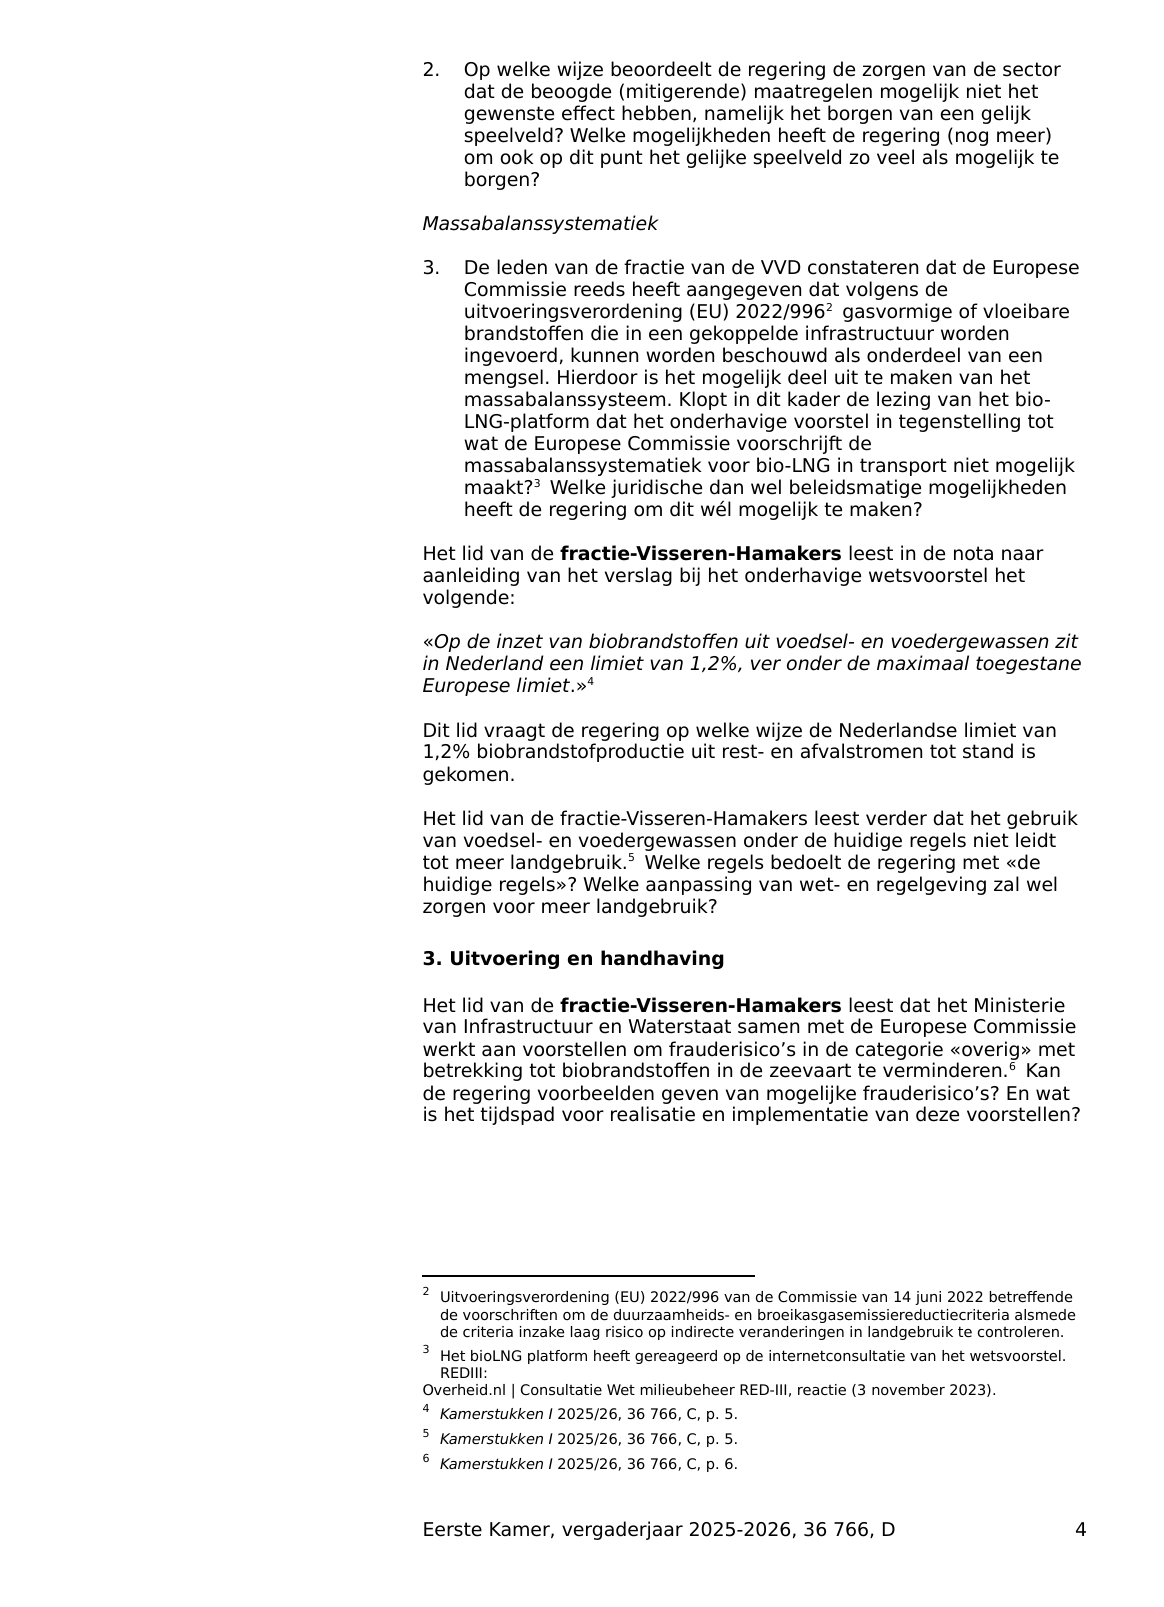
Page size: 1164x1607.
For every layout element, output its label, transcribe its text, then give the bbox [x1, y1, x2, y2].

subtitle Massabalanssystematiek [422, 213, 1087, 235]
subtitle 3. Uitvoering en handhaving [422, 947, 1087, 969]
text Dit lid vraagt de regering op welke wijze de Nederlandse limiet van 1,2% biobrandstofproductie uit rest- en afvalstromen tot stand is gekomen. [422, 719, 1087, 785]
text Het lid van de fractie-Visseren-Hamakers leest verder dat het gebruik van voedsel- en voedergewassen onder de huidige regels niet leidt tot meer landgebruik. Welke regels bedoelt de regering met «de huidige regels»? Welke aanpassing van wet- en regelgeving zal wel zorgen voor meer landgebruik? [422, 808, 1087, 917]
text Kamerstukken I 2025/26, 36 766, C, p. 5. [422, 1427, 1087, 1449]
text Kamerstukken I 2025/26, 36 766, C, p. 5. [422, 1402, 1087, 1424]
text Kamerstukken I 2025/26, 36 766, C, p. 6. [422, 1452, 1087, 1474]
text Het lid van de fractie-Visseren-Hamakers leest in de nota naar aanleiding van het verslag bij het onderhavige wetsvoorstel het volgende: [422, 543, 1087, 609]
text Het bioLNG platform heeft gereageerd op de internetconsultatie van het wetsvoorstel. REDIII: [422, 1343, 1087, 1382]
text Het lid van de fractie-Visseren-Hamakers leest dat het Ministerie van Infrastructuur en Waterstaat samen met de Europese Commissie werkt aan voorstellen om frauderisico’s in de categorie «overig» met betrekking tot biobrandstoffen in de zeevaart te verminderen. Kan de regering voorbeelden geven van mogelijke frauderisico’s? En wat is het tijdspad voor realisatie en implementatie van deze voorstellen? [422, 994, 1087, 1126]
text Uitvoeringsverordening (EU) 2022/996 van de Commissie van 14 juni 2022 betreffende de voorschriften om de duurzaamheids- en broeikasgasemissiereductiecriteria alsmede de criteria inzake laag risico op indirecte veranderingen in landgebruik te controleren. [422, 1285, 1087, 1341]
text 3. De leden van de fractie van de VVD constateren dat de Europese Commissie reeds heeft aangegeven dat volgens de uitvoeringsverordening (EU) 2022/996 gasvormige of vloeibare brandstoffen die in een gekoppelde infrastructuur worden ingevoerd, kunnen worden beschouwd als onderdeel van een mengsel. Hierdoor is het mogelijk deel uit te maken van het massabalanssysteem. Klopt in dit kader de lezing van het bio-LNG-platform dat het onderhavige voorstel in tegenstelling tot wat de Europese Commissie voorschrijft de massabalanssystematiek voor bio-LNG in transport niet mogelijk maakt? Welke juridische dan wel beleidsmatige mogelijkheden heeft de regering om dit wél mogelijk te maken? [422, 257, 1087, 521]
text 2. Op welke wijze beoordeelt de regering de zorgen van de sector dat de beoogde (mitigerende) maatregelen mogelijk niet het gewenste effect hebben, namelijk het borgen van een gelijk speelveld? Welke mogelijkheden heeft de regering (nog meer) om ook op dit punt het gelijke speelveld zo veel als mogelijk te borgen? [422, 59, 1087, 191]
text Overheid.nl | Consultatie Wet milieubeheer RED-III, reactie (3 november 2023). [422, 1382, 1087, 1399]
text «Op de inzet van biobrandstoffen uit voedsel- en voedergewassen zit in Nederland een limiet van 1,2%, ver onder de maximaal toegestane Europese limiet.» [422, 631, 1087, 697]
